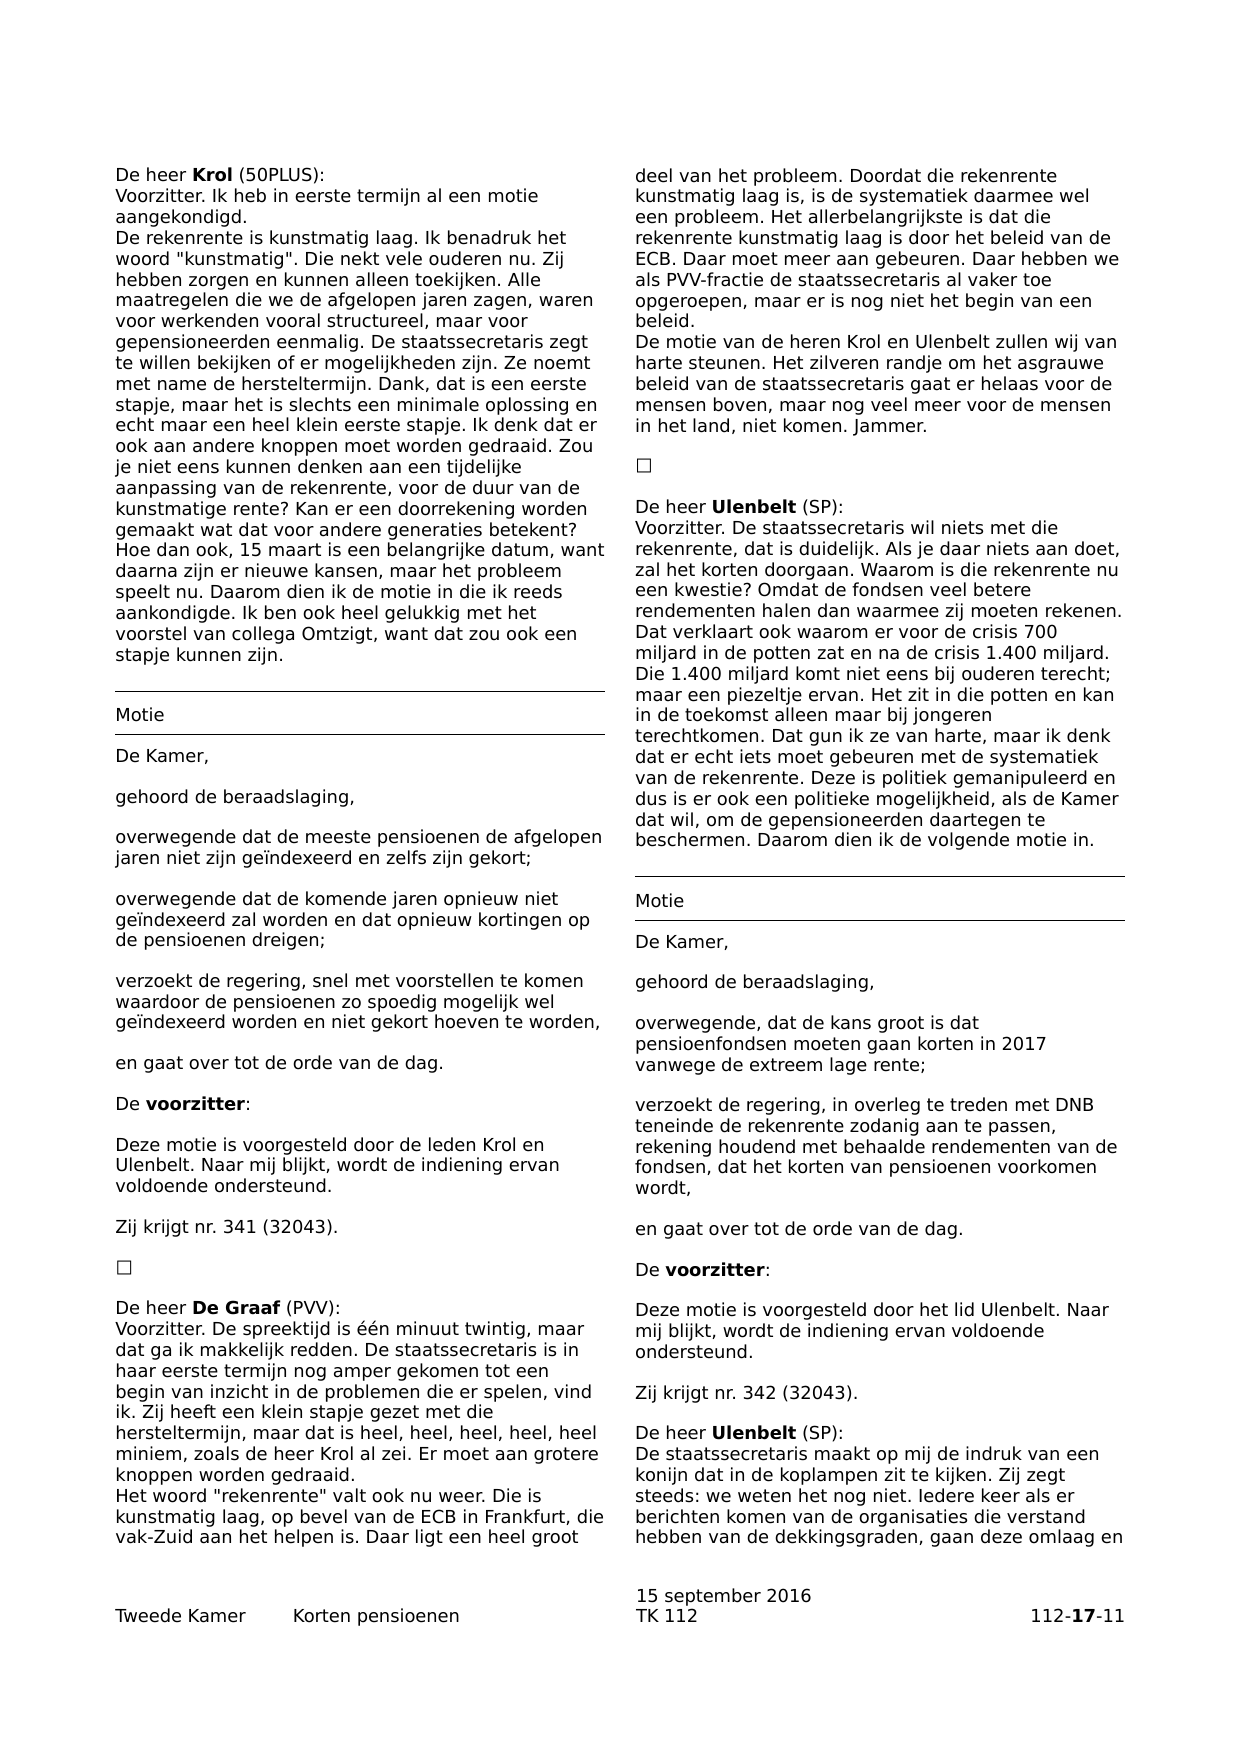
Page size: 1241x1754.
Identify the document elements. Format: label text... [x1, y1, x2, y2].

text De Kamer, [115, 746, 605, 767]
text gehoord de beraadslaging, [635, 972, 1125, 993]
text en gaat over tot de orde van de dag. [635, 1219, 1125, 1239]
text Zij krijgt nr. 341 (32043). [115, 1217, 605, 1237]
text overwegende dat de meeste pensioenen de afgelopen jaren niet zijn geïndexeerd en zelfs zijn gekort; [115, 827, 605, 869]
text De staatssecretaris maakt op mij de indruk van een konijn dat in de koplampen zit te kijken. Zij zegt steeds: we weten het nog niet. Iedere keer als er berichten komen van de organisaties die verstand hebben van de dekkingsgraden, gaan deze omlaag en [635, 1444, 1125, 1548]
text Voorzitter. Ik heb in eerste termijn al een motie aangekondigd. [115, 186, 605, 228]
text Zij krijgt nr. 342 (32043). [635, 1382, 1125, 1403]
text De voorzitter: [635, 1259, 1125, 1280]
text Voorzitter. De spreektijd is één minuut twintig, maar dat ga ik makkelijk redden. De staatssecretaris is in haar eerste termijn nog amper gekomen tot een begin van inzicht in de problemen die er spelen, vind ik. Zij heeft een klein stapje gezet met die hersteltermijn, maar dat is heel, heel, heel, heel, heel miniem, zoals de heer Krol al zei. Er moet aan grotere knoppen worden gedraaid. [115, 1319, 605, 1486]
text gehoord de beraadslaging, [115, 787, 605, 807]
text Voorzitter. De staatssecretaris wil niets met die rekenrente, dat is duidelijk. Als je daar niets aan doet, zal het korten doorgaan. Waarom is die rekenrente nu een kwestie? Omdat de fondsen veel betere rendementen halen dan waarmee zij moeten rekenen. Dat verklaart ook waarom er voor de crisis 700 miljard in de potten zat en na de crisis 1.400 miljard. Die 1.400 miljard komt niet eens bij ouderen terecht; maar een piezeltje ervan. Het zit in die potten en kan in de toekomst alleen maar bij jongeren terechtkomen. Dat gun ik ze van harte, maar ik denk dat er echt iets moet gebeuren met de systematiek van de rekenrente. Deze is politiek gemanipuleerd en dus is er ook een politieke mogelijkheid, als de Kamer dat wil, om de gepensioneerden daartegen te beschermen. Daarom dien ik de volgende motie in. [635, 518, 1125, 851]
text ⬜ [115, 1257, 605, 1278]
text Deze motie is voorgesteld door het lid Ulenbelt. Naar mij blijkt, wordt de indiening ervan voldoende ondersteund. [635, 1300, 1125, 1362]
text Motie [635, 891, 1125, 912]
text De voorzitter: [115, 1094, 605, 1114]
text overwegende, dat de kans groot is dat pensioenfondsen moeten gaan korten in 2017 vanwege de extreem lage rente; [635, 1013, 1125, 1075]
text deel van het probleem. Doordat die rekenrente kunstmatig laag is, is de systematiek daarmee wel een probleem. Het allerbelangrijkste is dat die rekenrente kunstmatig laag is door het beleid van de ECB. Daar moet meer aan gebeuren. Daar hebben we als PVV-fractie de staatssecretaris al vaker toe opgeroepen, maar er is nog niet het begin van een beleid. [635, 165, 1125, 332]
text en gaat over tot de orde van de dag. [115, 1053, 605, 1074]
text De rekenrente is kunstmatig laag. Ik benadruk het woord "kunstmatig". Die nekt vele ouderen nu. Zij hebben zorgen en kunnen alleen toekijken. Alle maatregelen die we de afgelopen jaren zagen, waren voor werkenden vooral structureel, maar voor gepensioneerden eenmalig. De staatssecretaris zegt te willen bekijken of er mogelijkheden zijn. Ze noemt met name de hersteltermijn. Dank, dat is een eerste stapje, maar het is slechts een minimale oplossing en echt maar een heel klein eerste stapje. Ik denk dat er ook aan andere knoppen moet worden gedraaid. Zou je niet eens kunnen denken aan een tijdelijke aanpassing van de rekenrente, voor de duur van de kunstmatige rente? Kan er een doorrekening worden gemaakt wat dat voor andere generaties betekent? [115, 228, 605, 540]
text Hoe dan ook, 15 maart is een belangrijke datum, want daarna zijn er nieuwe kansen, maar het probleem speelt nu. Daarom dien ik de motie in die ik reeds aankondigde. Ik ben ook heel gelukkig met het voorstel van collega Omtzigt, want dat zou ook een stapje kunnen zijn. [115, 540, 605, 665]
text De heer De Graaf (PVV): [115, 1298, 605, 1319]
text Deze motie is voorgesteld door de leden Krol en Ulenbelt. Naar mij blijkt, wordt de indiening ervan voldoende ondersteund. [115, 1134, 605, 1197]
text ⬜ [635, 456, 1125, 477]
text De Kamer, [635, 932, 1125, 952]
text Motie [115, 705, 605, 726]
text verzoekt de regering, snel met voorstellen te komen waardoor de pensioenen zo spoedig mogelijk wel geïndexeerd worden en niet gekort hoeven te worden, [115, 971, 605, 1033]
text De motie van de heren Krol en Ulenbelt zullen wij van harte steunen. Het zilveren randje om het asgrauwe beleid van de staatssecretaris gaat er helaas voor de mensen boven, maar nog veel meer voor de mensen in het land, niet komen. Jammer. [635, 332, 1125, 436]
text De heer Krol (50PLUS): [115, 165, 605, 186]
text overwegende dat de komende jaren opnieuw niet geïndexeerd zal worden en dat opnieuw kortingen op de pensioenen dreigen; [115, 889, 605, 951]
text verzoekt de regering, in overleg te treden met DNB teneinde de rekenrente zodanig aan te passen, rekening houdend met behaalde rendementen van de fondsen, dat het korten van pensioenen voorkomen wordt, [635, 1095, 1125, 1199]
text De heer Ulenbelt (SP): [635, 497, 1125, 518]
text De heer Ulenbelt (SP): [635, 1423, 1125, 1444]
text Het woord "rekenrente" valt ook nu weer. Die is kunstmatig laag, op bevel van de ECB in Frankfurt, die vak-Zuid aan het helpen is. Daar ligt een heel groot [115, 1486, 605, 1548]
